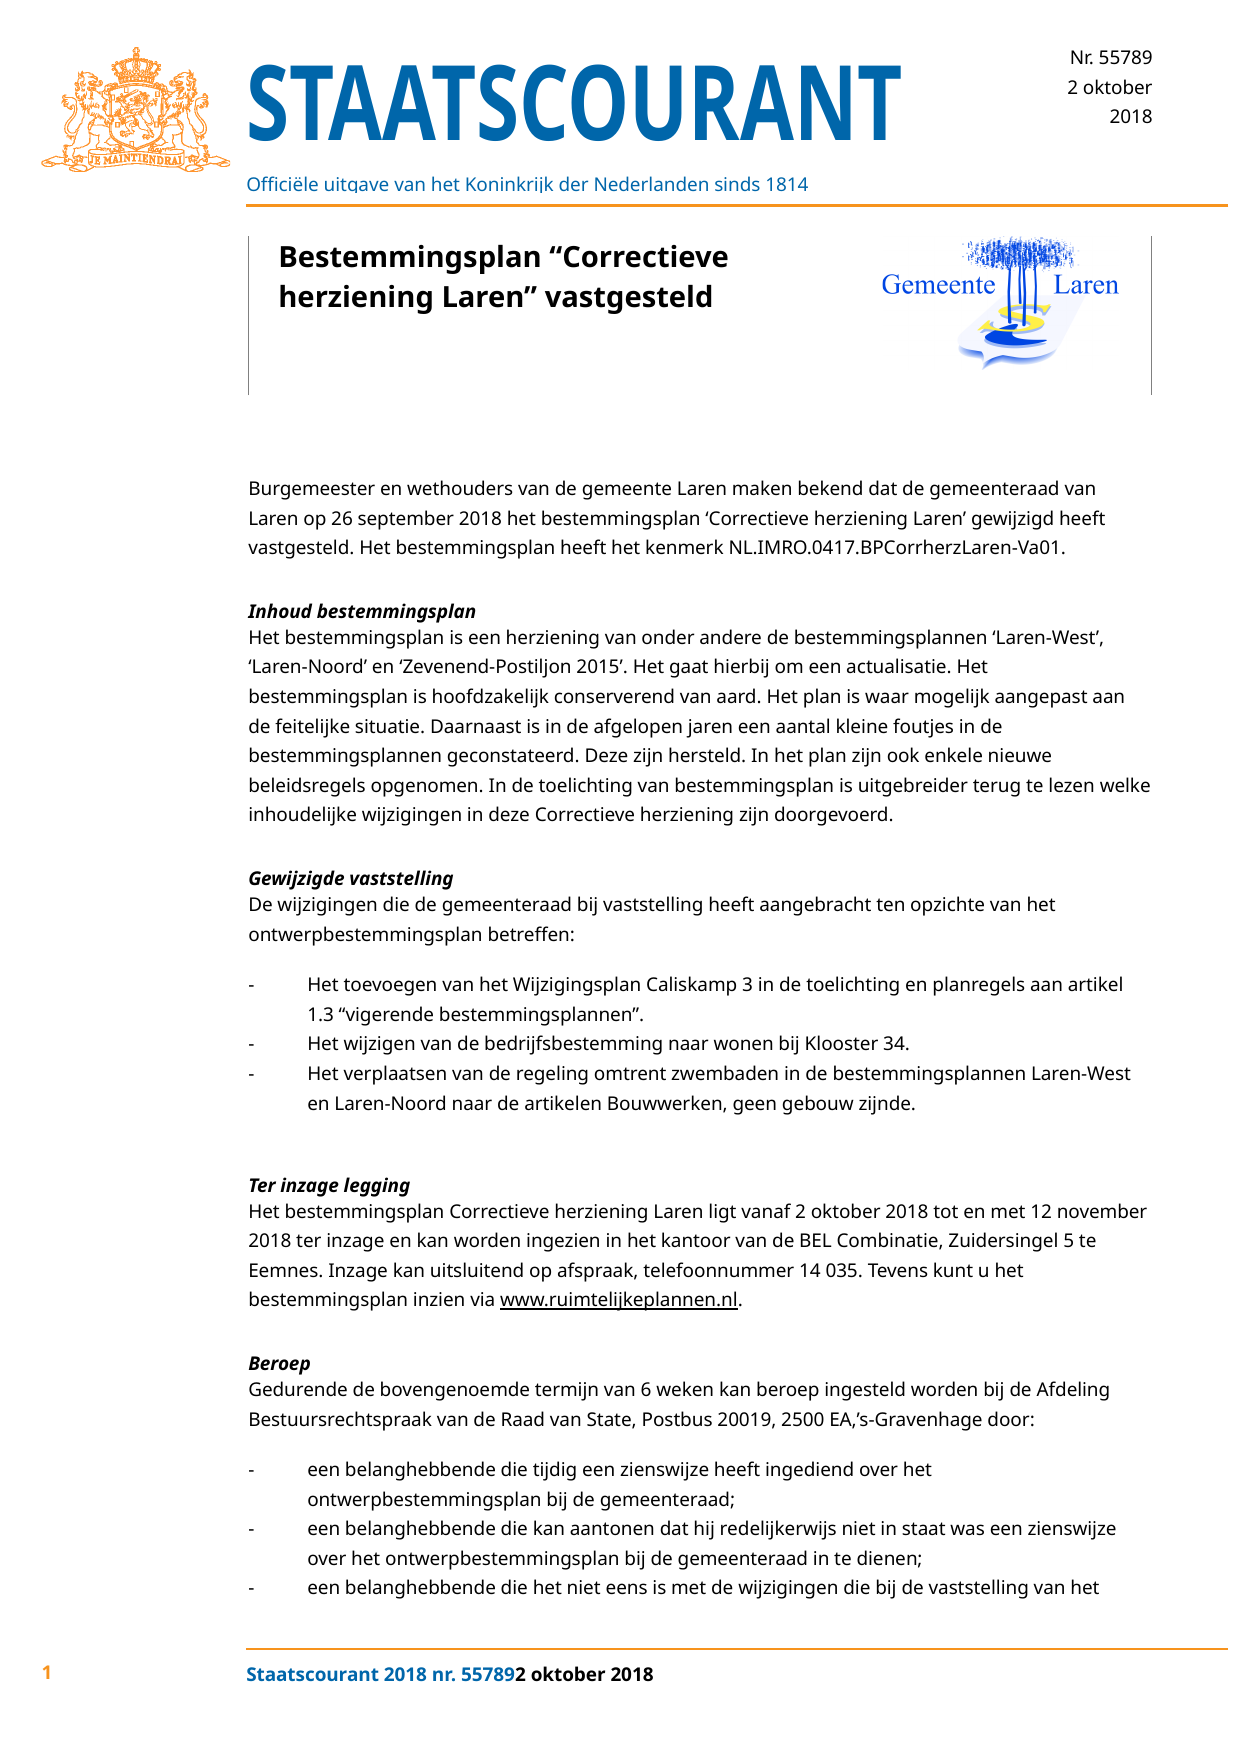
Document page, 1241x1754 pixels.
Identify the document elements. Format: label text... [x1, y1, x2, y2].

text De wijzigingen die de gemeenteraad bij vaststelling heeft aangebracht ten opzichte van het ontwerpbestemmingsplan betreffen: [248, 891, 1152, 947]
text Het bestemmingsplan Correctieve herziening Laren ligt vanaf 2 oktober 2018 tot en met 12 november 2018 ter inzage en kan worden ingezien in het kantoor van de BEL Combinatie, Zuidersingel 5 te Eemnes. Inzage kan uitsluitend op afspraak, telefoonnummer 14 035. Tevens kunt u het bestemmingsplan inzien via www.ruimtelijkeplannen.nl. [248, 1198, 1152, 1312]
table_header [850, 236, 1151, 395]
list Het toevoegen van het Wijzigingsplan Caliskamp 3 in de toelichting en planregels aan artikel 1.3 “vigerende bestemmingsplannen”. [248, 971, 1152, 1027]
list Het verplaatsen van de regeling omtrent zwembaden in de bestemmingsplannen Laren-West en Laren-Noord naar de artikelen Bouwwerken, geen gebouw zijnde. [248, 1060, 1152, 1115]
text Ter inzage legging [248, 1172, 1152, 1198]
text Gewijzigde vaststelling [248, 866, 1152, 891]
table_header Bestemmingsplan “Correctieve herziening Laren” vastgesteld [249, 236, 850, 395]
list een belanghebbende die tijdig een zienswijze heeft ingediend over het ontwerpbestemmingsplan bij de gemeenteraad; [248, 1456, 1152, 1512]
text Gedurende de bovengenoemde termijn van 6 weken kan beroep ingesteld worden bij de Afdeling Bestuursrechtspraak van de Raad van State, Postbus 20019, 2500 EA,’s-Gravenhage door: [248, 1376, 1152, 1432]
text Burgemeester en wethouders van de gemeente Laren maken bekend dat de gemeenteraad van Laren op 26 september 2018 het bestemmingsplan ‘Correctieve herziening Laren’ gewijzigd heeft vastgesteld. Het bestemmingsplan heeft het kenmerk NL.IMRO.0417.BPCorrherzLaren-Va01. [248, 475, 1152, 560]
list Het wijzigen van de bedrijfsbestemming naar wonen bij Klooster 34. [248, 1031, 1152, 1056]
picture [882, 236, 1119, 370]
text Inhoud bestemmingsplan [248, 598, 1152, 624]
list een belanghebbende die kan aantonen dat hij redelijkerwijs niet in staat was een zienswijze over het ontwerpbestemmingsplan bij de gemeenteraad in te dienen; [248, 1515, 1152, 1571]
text Het bestemmingsplan is een herziening van onder andere de bestemmingsplannen ‘Laren-West’, ‘Laren-Noord’ en ‘Zevenend-Postiljon 2015’. Het gaat hierbij om een actualisatie. Het bestemmingsplan is hoofdzakelijk conserverend van aard. Het plan is waar mogelijk aangepast aan de feitelijke situatie. Daarnaast is in de afgelopen jaren een aantal kleine foutjes in de bestemmingsplannen geconstateerd. Deze zijn hersteld. In het plan zijn ook enkele nieuwe beleidsregels opgenomen. In de toelichting van bestemmingsplan is uitgebreider terug te lezen welke inhoudelijke wijzigingen in deze Correctieve herziening zijn doorgevoerd. [248, 624, 1152, 827]
text Beroep [248, 1351, 1152, 1376]
list een belanghebbende die het niet eens is met de wijzigingen die bij de vaststelling van het [248, 1574, 1152, 1600]
picture [41, 47, 231, 172]
